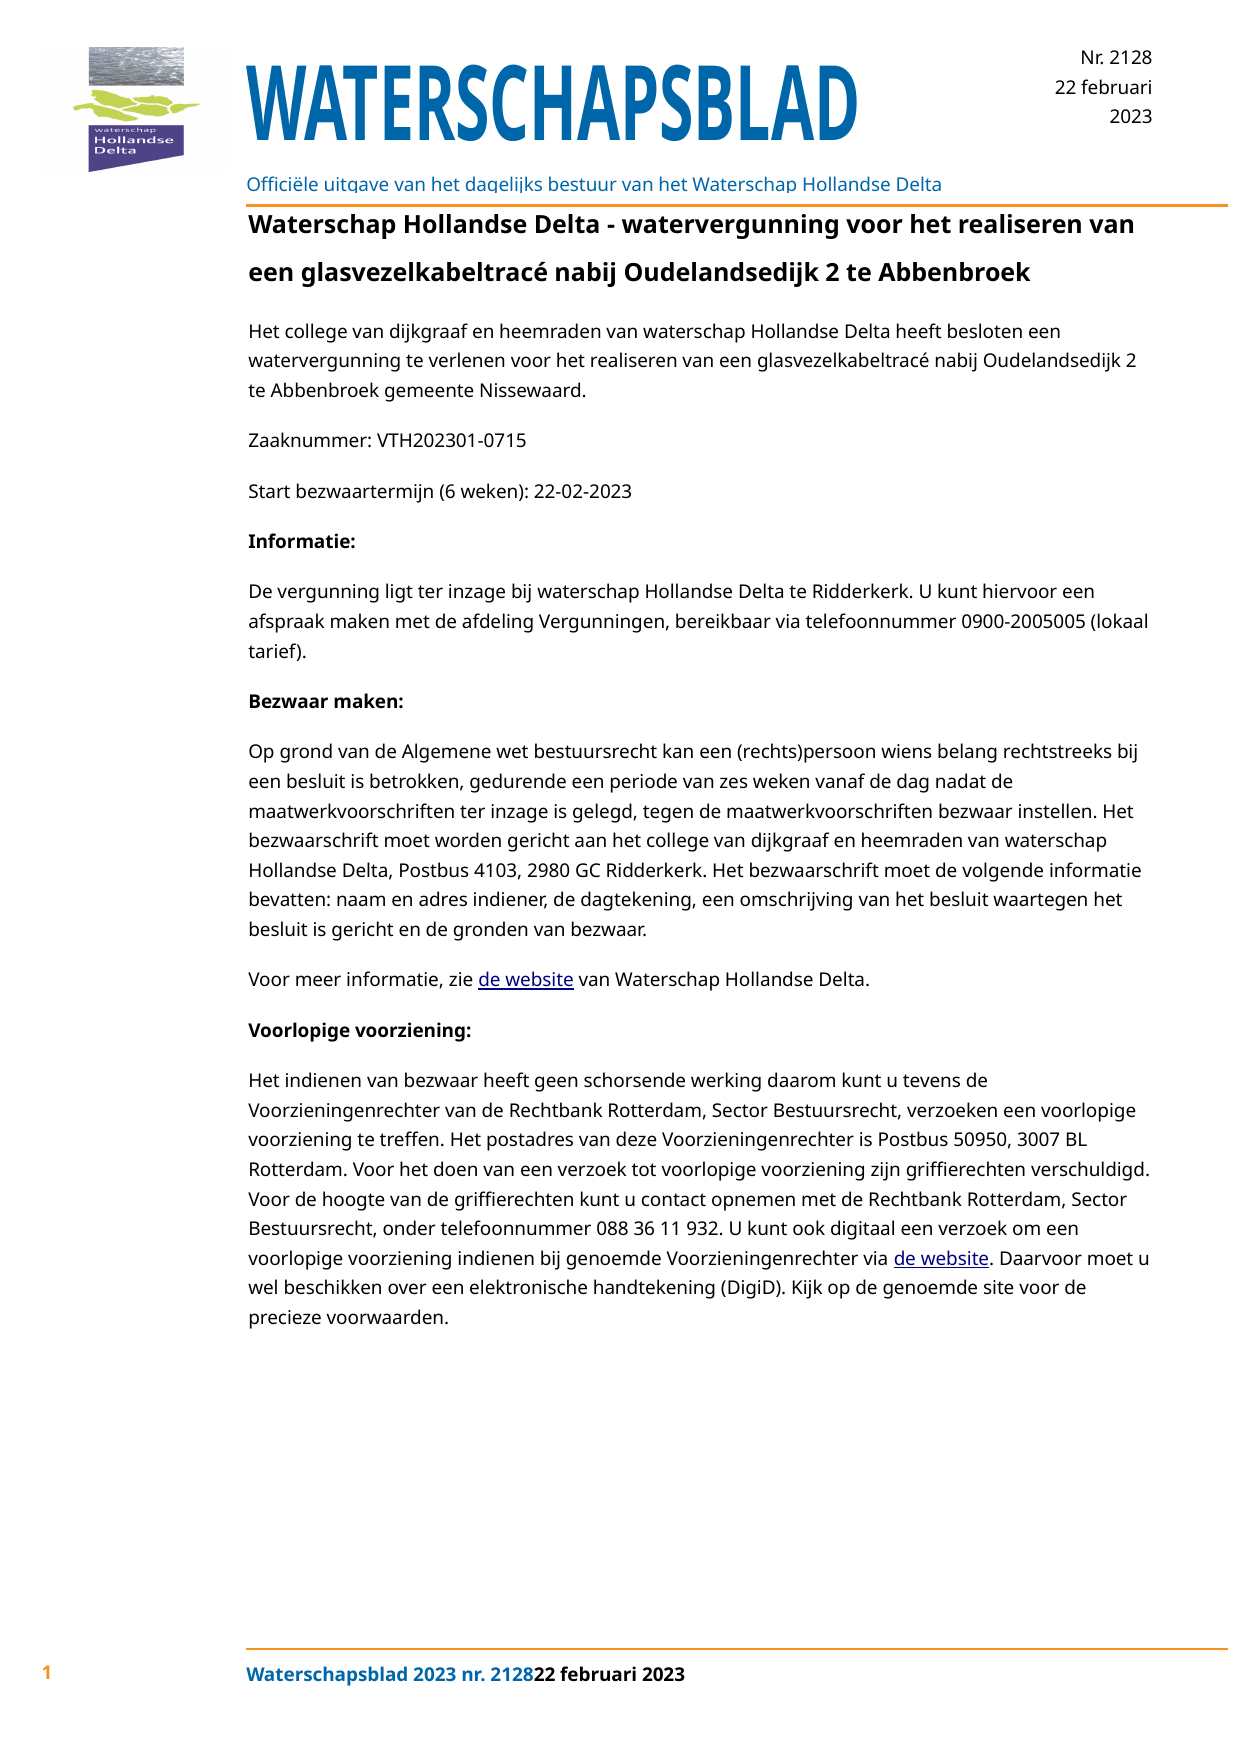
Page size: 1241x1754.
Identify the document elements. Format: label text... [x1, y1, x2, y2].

text De vergunning ligt ter inzage bij waterschap Hollandse Delta te Ridderkerk. U kunt hiervoor een afspraak maken met de afdeling Vergunningen, bereikbaar via telefoonnummer 0900-2005005 (lokaal tarief). [248, 579, 1152, 664]
text Waterschap Hollandse Delta - watervergunning voor het realiseren van een glasvezelkabeltracé nabij Oudelandsedijk 2 te Abbenbroek [248, 207, 1152, 288]
text Het college van dijkgraaf en heemraden van waterschap Hollandse Delta heeft besloten een watervergunning te verlenen voor het realiseren van een glasvezelkabeltracé nabij Oudelandsedijk 2 te Abbenbroek gemeente Nissewaard. [248, 318, 1152, 403]
text Informatie: [248, 528, 1152, 554]
text Start bezwaartermijn (6 weken): 22-02-2023 [248, 478, 1152, 504]
text Voorlopige voorziening: [248, 1017, 1152, 1043]
text Zaaknummer: VTH202301-0715 [248, 427, 1152, 453]
text Op grond van de Algemene wet bestuursrecht kan een (rechts)persoon wiens belang rechtstreeks bij een besluit is betrokken, gedurende een periode van zes weken vanaf de dag nadat de maatwerkvoorschriften ter inzage is gelegd, tegen de maatwerkvoorschriften bezwaar instellen. Het bezwaarschrift moet worden gericht aan het college van dijkgraaf en heemraden van waterschap Hollandse Delta, Postbus 4103, 2980 GC Ridderkerk. Het bezwaarschrift moet de volgende informatie bevatten: naam en adres indiener, de dagtekening, een omschrijving van het besluit waartegen het besluit is gericht en de gronden van bezwaar. [248, 739, 1152, 942]
picture [41, 47, 231, 172]
text Bezwaar maken: [248, 688, 1152, 714]
text Het indienen van bezwaar heeft geen schorsende werking daarom kunt u tevens de Voorzieningenrechter van de Rechtbank Rotterdam, Sector Bestuursrecht, verzoeken een voorlopige voorziening te treffen. Het postadres van deze Voorzieningenrechter is Postbus 50950, 3007 BL Rotterdam. Voor het doen van een verzoek tot voorlopige voorziening zijn griffierechten verschuldigd. Voor de hoogte van de griffierechten kunt u contact opnemen met de Rechtbank Rotterdam, Sector Bestuursrecht, onder telefoonnummer 088 36 11 932. U kunt ook digitaal een verzoek om een voorlopige voorziening indienen bij genoemde Voorzieningenrechter via de website. Daarvoor moet u wel beschikken over een elektronische handtekening (DigiD). Kijk op de genoemde site voor de precieze voorwaarden. [248, 1067, 1152, 1330]
text Voor meer informatie, zie de website van Waterschap Hollandse Delta. [248, 967, 1152, 992]
